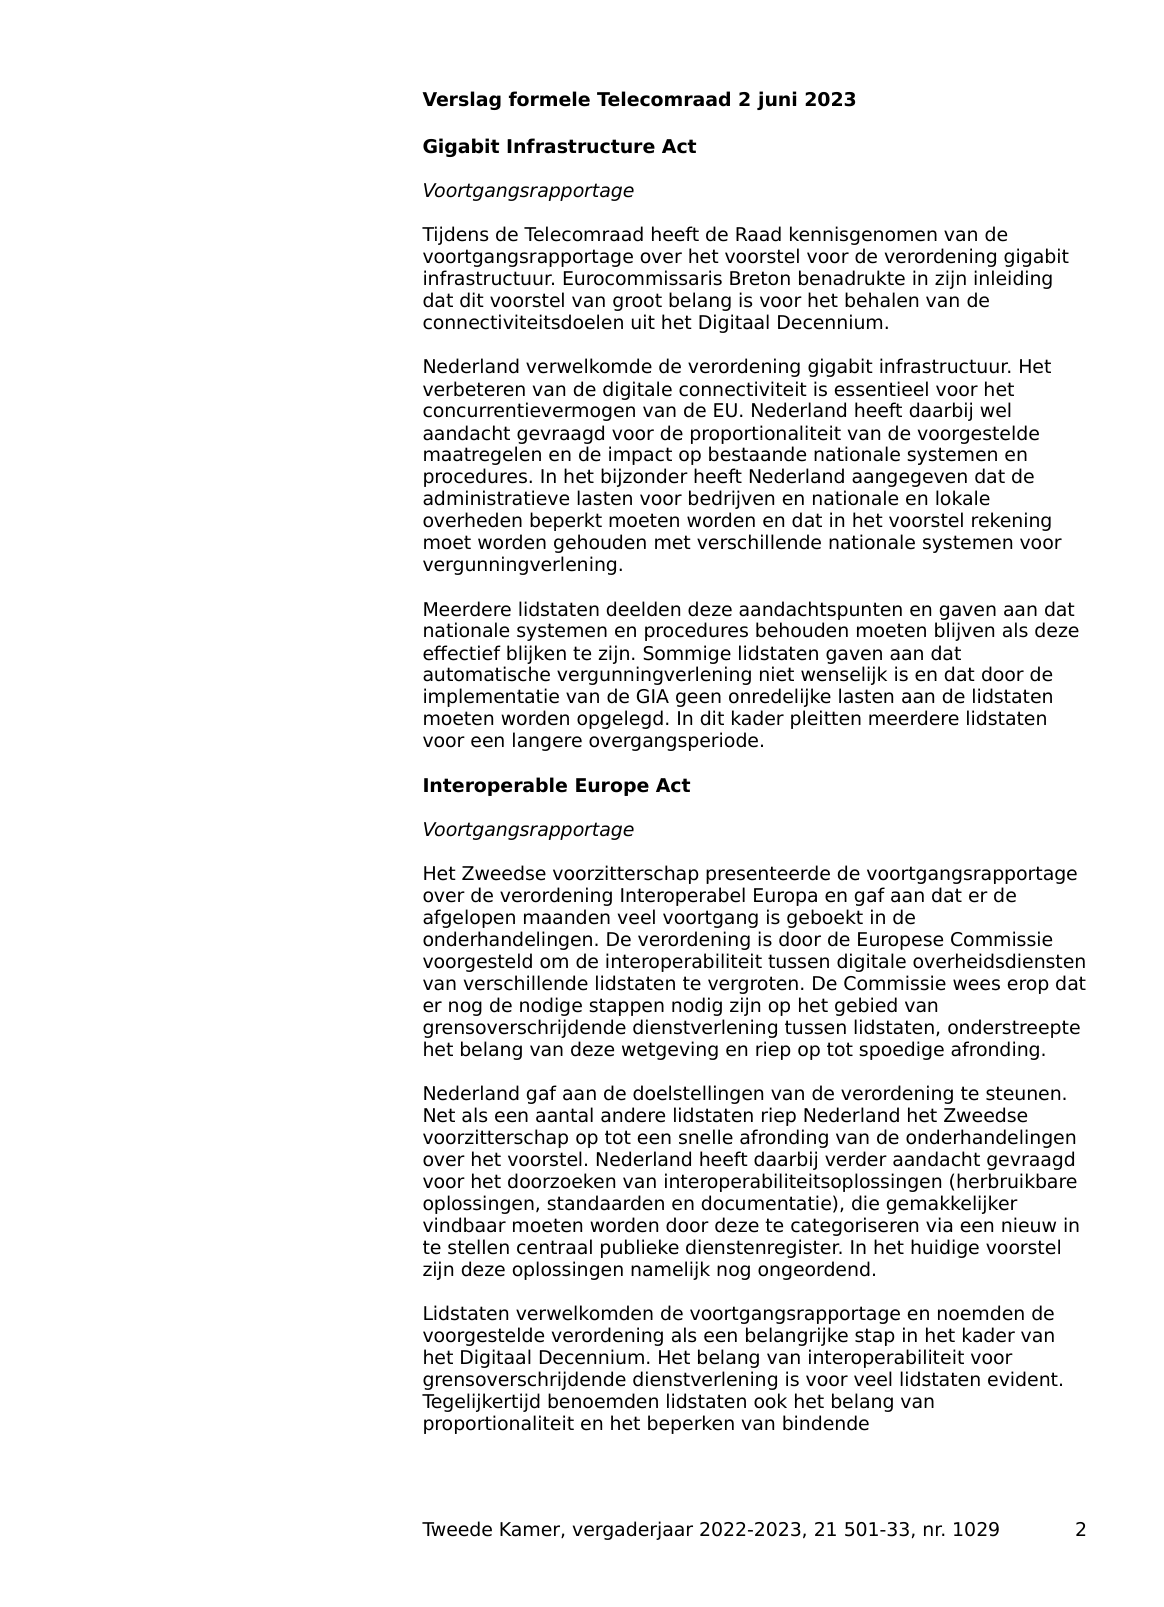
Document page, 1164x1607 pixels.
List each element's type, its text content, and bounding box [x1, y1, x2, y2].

subtitle Voortgangsrapportage [422, 819, 1087, 841]
text Het Zweedse voorzitterschap presenteerde de voortgangsrapportage over de verordening Interoperabel Europa en gaf aan dat er de afgelopen maanden veel voortgang is geboekt in de onderhandelingen. De verordening is door de Europese Commissie voorgesteld om de interoperabiliteit tussen digitale overheidsdiensten van verschillende lidstaten te vergroten. De Commissie wees erop dat er nog de nodige stappen nodig zijn op het gebied van grensoverschrijdende dienstverlening tussen lidstaten, onderstreepte het belang van deze wetgeving en riep op tot spoedige afronding. [422, 863, 1087, 1061]
subtitle Gigabit Infrastructure Act [422, 136, 1087, 158]
text Lidstaten verwelkomden de voortgangsrapportage en noemden de voorgestelde verordening als een belangrijke stap in het kader van het Digitaal Decennium. Het belang van interoperabiliteit voor grensoverschrijdende dienstverlening is voor veel lidstaten evident. Tegelijkertijd benoemden lidstaten ook het belang van proportionaliteit en het beperken van bindende [422, 1303, 1087, 1435]
subtitle Verslag formele Telecomraad 2 juni 2023 [422, 89, 1087, 111]
subtitle Voortgangsrapportage [422, 180, 1087, 202]
text Tijdens de Telecomraad heeft de Raad kennisgenomen van de voortgangsrapportage over het voorstel voor de verordening gigabit infrastructuur. Eurocommissaris Breton benadrukte in zijn inleiding dat dit voorstel van groot belang is voor het behalen van de connectiviteitsdoelen uit het Digitaal Decennium. [422, 224, 1087, 334]
text Nederland verwelkomde de verordening gigabit infrastructuur. Het verbeteren van de digitale connectiviteit is essentieel voor het concurrentievermogen van de EU. Nederland heeft daarbij wel aandacht gevraagd voor de proportionaliteit van de voorgestelde maatregelen en de impact op bestaande nationale systemen en procedures. In het bijzonder heeft Nederland aangegeven dat de administratieve lasten voor bedrijven en nationale en lokale overheden beperkt moeten worden en dat in het voorstel rekening moet worden gehouden met verschillende nationale systemen voor vergunningverlening. [422, 356, 1087, 576]
text Nederland gaf aan de doelstellingen van de verordening te steunen. Net als een aantal andere lidstaten riep Nederland het Zweedse voorzitterschap op tot een snelle afronding van de onderhandelingen over het voorstel. Nederland heeft daarbij verder aandacht gevraagd voor het doorzoeken van interoperabiliteitsoplossingen (herbruikbare oplossingen, standaarden en documentatie), die gemakkelijker vindbaar moeten worden door deze te categoriseren via een nieuw in te stellen centraal publieke dienstenregister. In het huidige voorstel zijn deze oplossingen namelijk nog ongeordend. [422, 1083, 1087, 1281]
text Meerdere lidstaten deelden deze aandachtspunten en gaven aan dat nationale systemen en procedures behouden moeten blijven als deze effectief blijken te zijn. Sommige lidstaten gaven aan dat automatische vergunningverlening niet wenselijk is en dat door de implementatie van de GIA geen onredelijke lasten aan de lidstaten moeten worden opgelegd. In dit kader pleitten meerdere lidstaten voor een langere overgangsperiode. [422, 598, 1087, 752]
subtitle Interoperable Europe Act [422, 774, 1087, 796]
